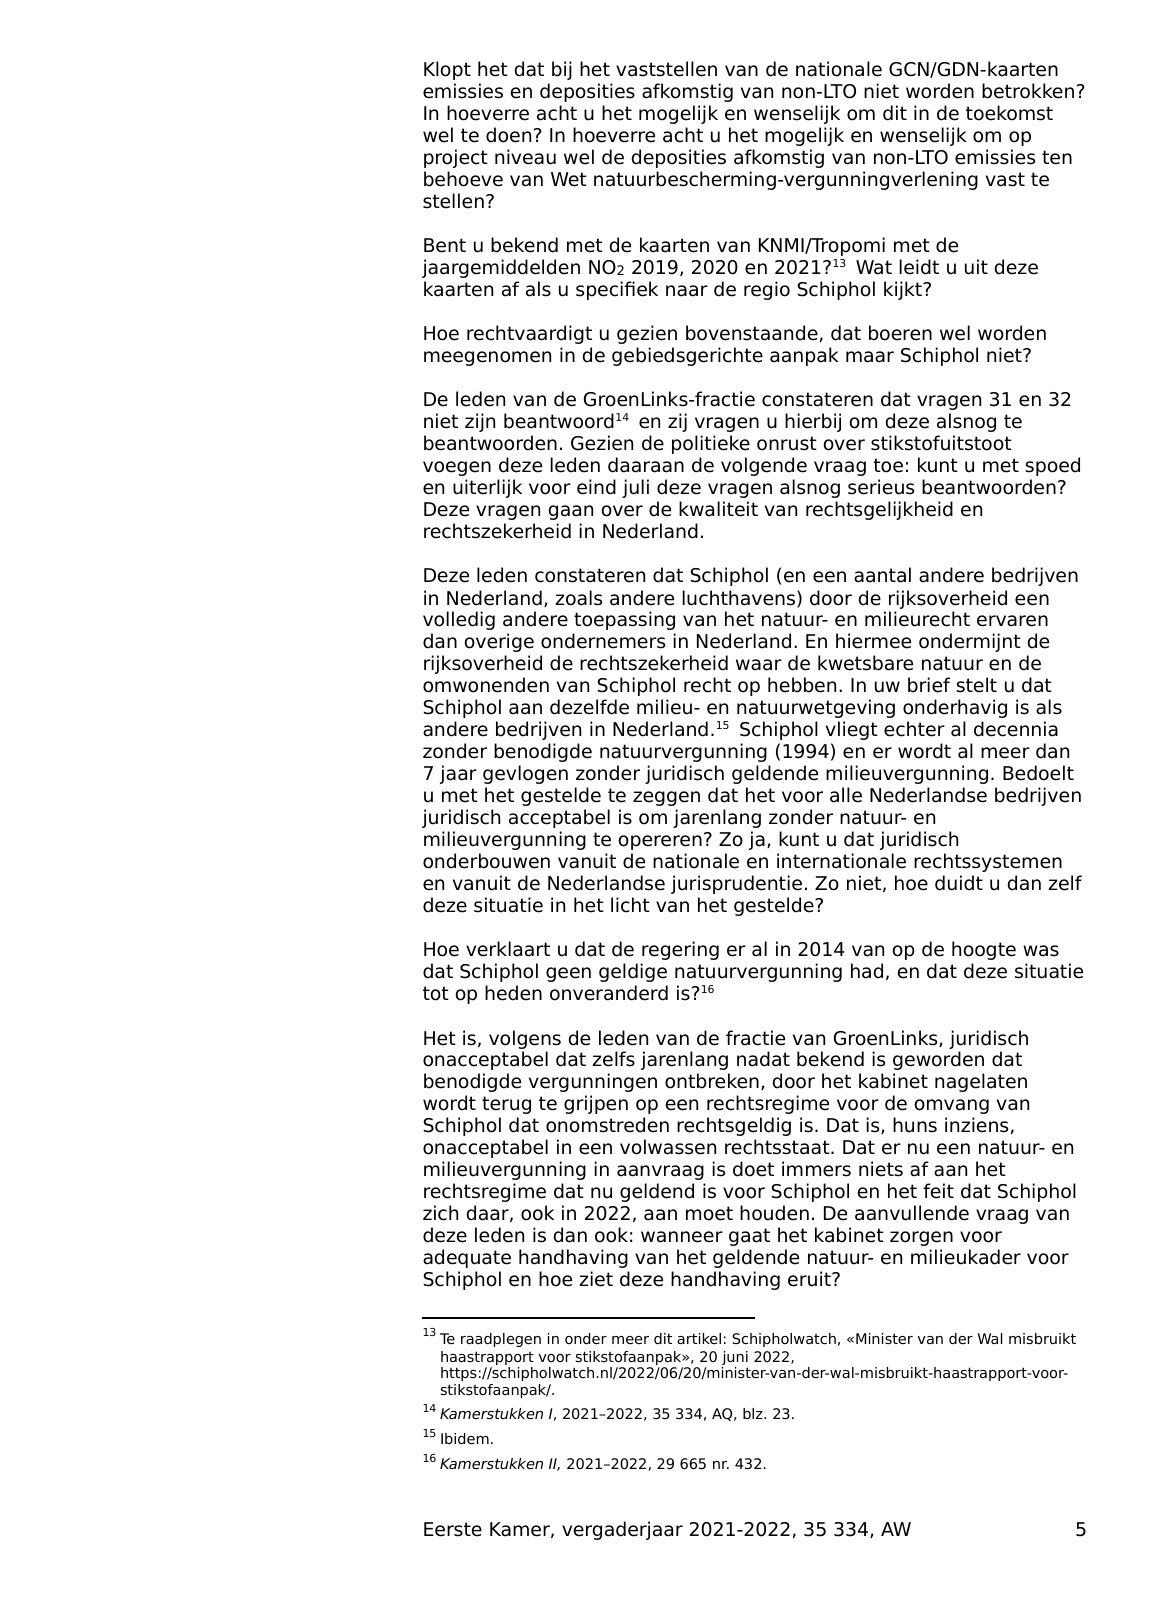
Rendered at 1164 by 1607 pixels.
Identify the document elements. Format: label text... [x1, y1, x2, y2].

text Bent u bekend met de kaarten van KNMI/Tropomi met de jaargemiddelden NO2 2019, 2020 en 2021? Wat leidt u uit deze kaarten af als u specifiek naar de regio Schiphol kijkt? [422, 235, 1087, 301]
text Het is, volgens de leden van de fractie van GroenLinks, juridisch onacceptabel dat zelfs jarenlang nadat bekend is geworden dat benodigde vergunningen ontbreken, door het kabinet nagelaten wordt terug te grijpen op een rechtsregime voor de omvang van Schiphol dat onomstreden rechtsgeldig is. Dat is, huns inziens, onacceptabel in een volwassen rechtsstaat. Dat er nu een natuur- en milieuvergunning in aanvraag is doet immers niets af aan het rechtsregime dat nu geldend is voor Schiphol en het feit dat Schiphol zich daar, ook in 2022, aan moet houden. De aanvullende vraag van deze leden is dan ook: wanneer gaat het kabinet zorgen voor adequate handhaving van het geldende natuur- en milieukader voor Schiphol en hoe ziet deze handhaving eruit? [422, 1027, 1087, 1291]
text Klopt het dat bij het vaststellen van de nationale GCN/GDN-kaarten emissies en deposities afkomstig van non-LTO niet worden betrokken? In hoeverre acht u het mogelijk en wenselijk om dit in de toekomst wel te doen? In hoeverre acht u het mogelijk en wenselijk om op project niveau wel de deposities afkomstig van non-LTO emissies ten behoeve van Wet natuurbescherming-vergunningverlening vast te stellen? [422, 59, 1087, 213]
text Kamerstukken I, 2021–2022, 35 334, AQ, blz. 23. [422, 1402, 1087, 1424]
text Hoe verklaart u dat de regering er al in 2014 van op de hoogte was dat Schiphol geen geldige natuurvergunning had, en dat deze situatie tot op heden onveranderd is? [422, 939, 1087, 1005]
text Hoe rechtvaardigt u gezien bovenstaande, dat boeren wel worden meegenomen in de gebiedsgerichte aanpak maar Schiphol niet? [422, 323, 1087, 367]
text Te raadplegen in onder meer dit artikel: Schipholwatch, «Minister van der Wal misbruikt haastrapport voor stikstofaanpak», 20 juni 2022, https://schipholwatch.nl/2022/06/20/minister-van-der-wal-misbruikt-haastrapport-voor-stikstofaanpak/. [422, 1327, 1087, 1399]
text Deze leden constateren dat Schiphol (en een aantal andere bedrijven in Nederland, zoals andere luchthavens) door de rijksoverheid een volledig andere toepassing van het natuur- en milieurecht ervaren dan overige ondernemers in Nederland. En hiermee ondermijnt de rijksoverheid de rechtszekerheid waar de kwetsbare natuur en de omwonenden van Schiphol recht op hebben. In uw brief stelt u dat Schiphol aan dezelfde milieu- en natuurwetgeving onderhavig is als andere bedrijven in Nederland. Schiphol vliegt echter al decennia zonder benodigde natuurvergunning (1994) en er wordt al meer dan 7 jaar gevlogen zonder juridisch geldende milieuvergunning. Bedoelt u met het gestelde te zeggen dat het voor alle Nederlandse bedrijven juridisch acceptabel is om jarenlang zonder natuur- en milieuvergunning te opereren? Zo ja, kunt u dat juridisch onderbouwen vanuit de nationale en internationale rechtssystemen en vanuit de Nederlandse jurisprudentie. Zo niet, hoe duidt u dan zelf deze situatie in het licht van het gestelde? [422, 565, 1087, 917]
text Kamerstukken II, 2021–2022, 29 665 nr. 432. [422, 1452, 1087, 1474]
text De leden van de GroenLinks-fractie constateren dat vragen 31 en 32 niet zijn beantwoord en zij vragen u hierbij om deze alsnog te beantwoorden. Gezien de politieke onrust over stikstofuitstoot voegen deze leden daaraan de volgende vraag toe: kunt u met spoed en uiterlijk voor eind juli deze vragen alsnog serieus beantwoorden? Deze vragen gaan over de kwaliteit van rechtsgelijkheid en rechtszekerheid in Nederland. [422, 389, 1087, 543]
text Ibidem. [422, 1427, 1087, 1449]
